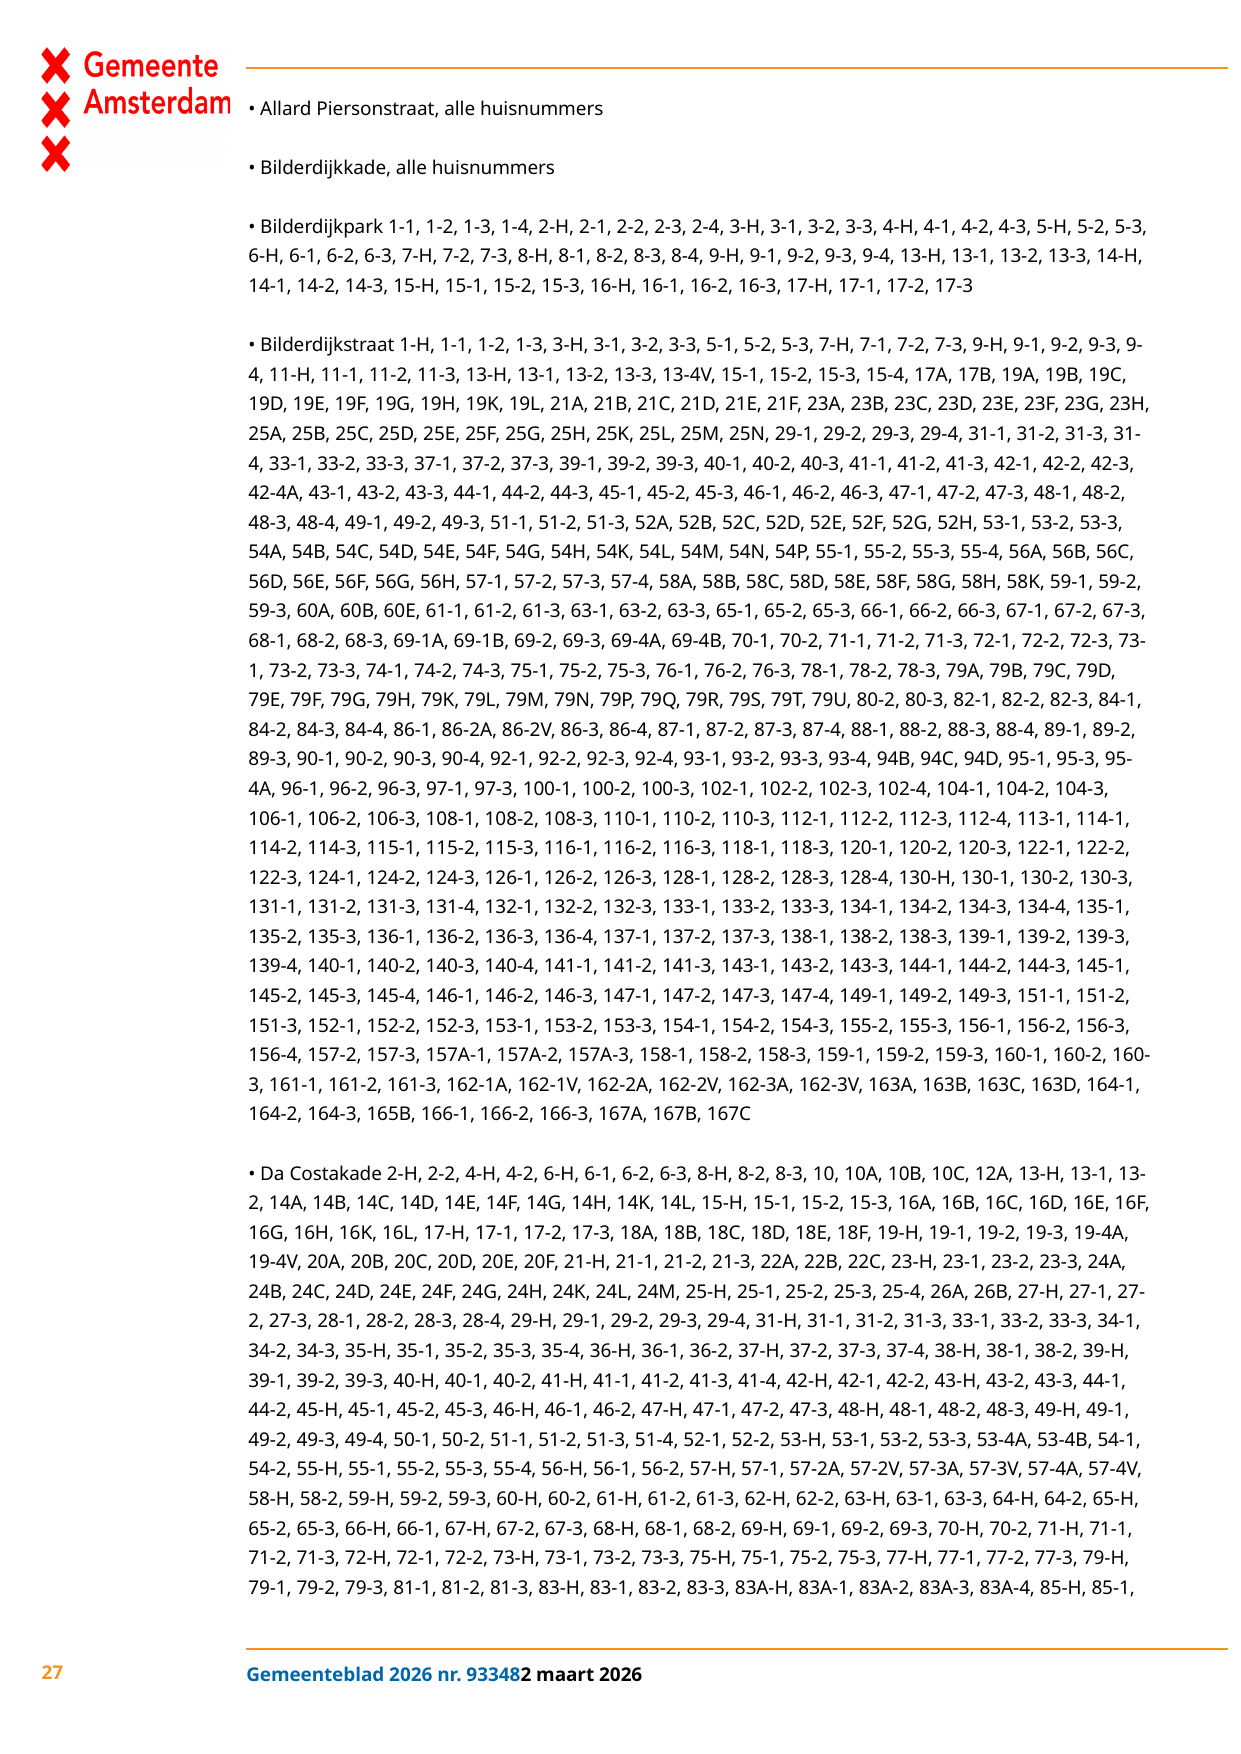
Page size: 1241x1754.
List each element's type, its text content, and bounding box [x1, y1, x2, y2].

text • Bilderdijkstraat 1-H, 1-1, 1-2, 1-3, 3-H, 3-1, 3-2, 3-3, 5-1, 5-2, 5-3, 7-H, 7-1, 7-2, 7-3, 9-H, 9-1, 9-2, 9-3, 9-4, 11-H, 11-1, 11-2, 11-3, 13-H, 13-1, 13-2, 13-3, 13-4V, 15-1, 15-2, 15-3, 15-4, 17A, 17B, 19A, 19B, 19C, 19D, 19E, 19F, 19G, 19H, 19K, 19L, 21A, 21B, 21C, 21D, 21E, 21F, 23A, 23B, 23C, 23D, 23E, 23F, 23G, 23H, 25A, 25B, 25C, 25D, 25E, 25F, 25G, 25H, 25K, 25L, 25M, 25N, 29-1, 29-2, 29-3, 29-4, 31-1, 31-2, 31-3, 31-4, 33-1, 33-2, 33-3, 37-1, 37-2, 37-3, 39-1, 39-2, 39-3, 40-1, 40-2, 40-3, 41-1, 41-2, 41-3, 42-1, 42-2, 42-3, 42-4A, 43-1, 43-2, 43-3, 44-1, 44-2, 44-3, 45-1, 45-2, 45-3, 46-1, 46-2, 46-3, 47-1, 47-2, 47-3, 48-1, 48-2, 48-3, 48-4, 49-1, 49-2, 49-3, 51-1, 51-2, 51-3, 52A, 52B, 52C, 52D, 52E, 52F, 52G, 52H, 53-1, 53-2, 53-3, 54A, 54B, 54C, 54D, 54E, 54F, 54G, 54H, 54K, 54L, 54M, 54N, 54P, 55-1, 55-2, 55-3, 55-4, 56A, 56B, 56C, 56D, 56E, 56F, 56G, 56H, 57-1, 57-2, 57-3, 57-4, 58A, 58B, 58C, 58D, 58E, 58F, 58G, 58H, 58K, 59-1, 59-2, 59-3, 60A, 60B, 60E, 61-1, 61-2, 61-3, 63-1, 63-2, 63-3, 65-1, 65-2, 65-3, 66-1, 66-2, 66-3, 67-1, 67-2, 67-3, 68-1, 68-2, 68-3, 69-1A, 69-1B, 69-2, 69-3, 69-4A, 69-4B, 70-1, 70-2, 71-1, 71-2, 71-3, 72-1, 72-2, 72-3, 73-1, 73-2, 73-3, 74-1, 74-2, 74-3, 75-1, 75-2, 75-3, 76-1, 76-2, 76-3, 78-1, 78-2, 78-3, 79A, 79B, 79C, 79D, 79E, 79F, 79G, 79H, 79K, 79L, 79M, 79N, 79P, 79Q, 79R, 79S, 79T, 79U, 80-2, 80-3, 82-1, 82-2, 82-3, 84-1, 84-2, 84-3, 84-4, 86-1, 86-2A, 86-2V, 86-3, 86-4, 87-1, 87-2, 87-3, 87-4, 88-1, 88-2, 88-3, 88-4, 89-1, 89-2, 89-3, 90-1, 90-2, 90-3, 90-4, 92-1, 92-2, 92-3, 92-4, 93-1, 93-2, 93-3, 93-4, 94B, 94C, 94D, 95-1, 95-3, 95-4A, 96-1, 96-2, 96-3, 97-1, 97-3, 100-1, 100-2, 100-3, 102-1, 102-2, 102-3, 102-4, 104-1, 104-2, 104-3, 106-1, 106-2, 106-3, 108-1, 108-2, 108-3, 110-1, 110-2, 110-3, 112-1, 112-2, 112-3, 112-4, 113-1, 114-1, 114-2, 114-3, 115-1, 115-2, 115-3, 116-1, 116-2, 116-3, 118-1, 118-3, 120-1, 120-2, 120-3, 122-1, 122-2, 122-3, 124-1, 124-2, 124-3, 126-1, 126-2, 126-3, 128-1, 128-2, 128-3, 128-4, 130-H, 130-1, 130-2, 130-3, 131-1, 131-2, 131-3, 131-4, 132-1, 132-2, 132-3, 133-1, 133-2, 133-3, 134-1, 134-2, 134-3, 134-4, 135-1, 135-2, 135-3, 136-1, 136-2, 136-3, 136-4, 137-1, 137-2, 137-3, 138-1, 138-2, 138-3, 139-1, 139-2, 139-3, 139-4, 140-1, 140-2, 140-3, 140-4, 141-1, 141-2, 141-3, 143-1, 143-2, 143-3, 144-1, 144-2, 144-3, 145-1, 145-2, 145-3, 145-4, 146-1, 146-2, 146-3, 147-1, 147-2, 147-3, 147-4, 149-1, 149-2, 149-3, 151-1, 151-2, 151-3, 152-1, 152-2, 152-3, 153-1, 153-2, 153-3, 154-1, 154-2, 154-3, 155-2, 155-3, 156-1, 156-2, 156-3, 156-4, 157-2, 157-3, 157A-1, 157A-2, 157A-3, 158-1, 158-2, 158-3, 159-1, 159-2, 159-3, 160-1, 160-2, 160-3, 161-1, 161-2, 161-3, 162-1A, 162-1V, 162-2A, 162-2V, 162-3A, 162-3V, 163A, 163B, 163C, 163D, 164-1, 164-2, 164-3, 165B, 166-1, 166-2, 166-3, 167A, 167B, 167C [248, 331, 1152, 1126]
text • Allard Piersonstraat, alle huisnummers [248, 95, 1152, 121]
picture [41, 47, 231, 172]
text • Da Costakade 2-H, 2-2, 4-H, 4-2, 6-H, 6-1, 6-2, 6-3, 8-H, 8-2, 8-3, 10, 10A, 10B, 10C, 12A, 13-H, 13-1, 13-2, 14A, 14B, 14C, 14D, 14E, 14F, 14G, 14H, 14K, 14L, 15-H, 15-1, 15-2, 15-3, 16A, 16B, 16C, 16D, 16E, 16F, 16G, 16H, 16K, 16L, 17-H, 17-1, 17-2, 17-3, 18A, 18B, 18C, 18D, 18E, 18F, 19-H, 19-1, 19-2, 19-3, 19-4A, 19-4V, 20A, 20B, 20C, 20D, 20E, 20F, 21-H, 21-1, 21-2, 21-3, 22A, 22B, 22C, 23-H, 23-1, 23-2, 23-3, 24A, 24B, 24C, 24D, 24E, 24F, 24G, 24H, 24K, 24L, 24M, 25-H, 25-1, 25-2, 25-3, 25-4, 26A, 26B, 27-H, 27-1, 27-2, 27-3, 28-1, 28-2, 28-3, 28-4, 29-H, 29-1, 29-2, 29-3, 29-4, 31-H, 31-1, 31-2, 31-3, 33-1, 33-2, 33-3, 34-1, 34-2, 34-3, 35-H, 35-1, 35-2, 35-3, 35-4, 36-H, 36-1, 36-2, 37-H, 37-2, 37-3, 37-4, 38-H, 38-1, 38-2, 39-H, 39-1, 39-2, 39-3, 40-H, 40-1, 40-2, 41-H, 41-1, 41-2, 41-3, 41-4, 42-H, 42-1, 42-2, 43-H, 43-2, 43-3, 44-1, 44-2, 45-H, 45-1, 45-2, 45-3, 46-H, 46-1, 46-2, 47-H, 47-1, 47-2, 47-3, 48-H, 48-1, 48-2, 48-3, 49-H, 49-1, 49-2, 49-3, 49-4, 50-1, 50-2, 51-1, 51-2, 51-3, 51-4, 52-1, 52-2, 53-H, 53-1, 53-2, 53-3, 53-4A, 53-4B, 54-1, 54-2, 55-H, 55-1, 55-2, 55-3, 55-4, 56-H, 56-1, 56-2, 57-H, 57-1, 57-2A, 57-2V, 57-3A, 57-3V, 57-4A, 57-4V, 58-H, 58-2, 59-H, 59-2, 59-3, 60-H, 60-2, 61-H, 61-2, 61-3, 62-H, 62-2, 63-H, 63-1, 63-3, 64-H, 64-2, 65-H, 65-2, 65-3, 66-H, 66-1, 67-H, 67-2, 67-3, 68-H, 68-1, 68-2, 69-H, 69-1, 69-2, 69-3, 70-H, 70-2, 71-H, 71-1, 71-2, 71-3, 72-H, 72-1, 72-2, 73-H, 73-1, 73-2, 73-3, 75-H, 75-1, 75-2, 75-3, 77-H, 77-1, 77-2, 77-3, 79-H, 79-1, 79-2, 79-3, 81-1, 81-2, 81-3, 83-H, 83-1, 83-2, 83-3, 83A-H, 83A-1, 83A-2, 83A-3, 83A-4, 85-H, 85-1, [248, 1160, 1152, 1600]
text • Bilderdijkkade, alle huisnummers [248, 154, 1152, 180]
text • Bilderdijkpark 1-1, 1-2, 1-3, 1-4, 2-H, 2-1, 2-2, 2-3, 2-4, 3-H, 3-1, 3-2, 3-3, 4-H, 4-1, 4-2, 4-3, 5-H, 5-2, 5-3, 6-H, 6-1, 6-2, 6-3, 7-H, 7-2, 7-3, 8-H, 8-1, 8-2, 8-3, 8-4, 9-H, 9-1, 9-2, 9-3, 9-4, 13-H, 13-1, 13-2, 13-3, 14-H, 14-1, 14-2, 14-3, 15-H, 15-1, 15-2, 15-3, 16-H, 16-1, 16-2, 16-3, 17-H, 17-1, 17-2, 17-3 [248, 213, 1152, 298]
